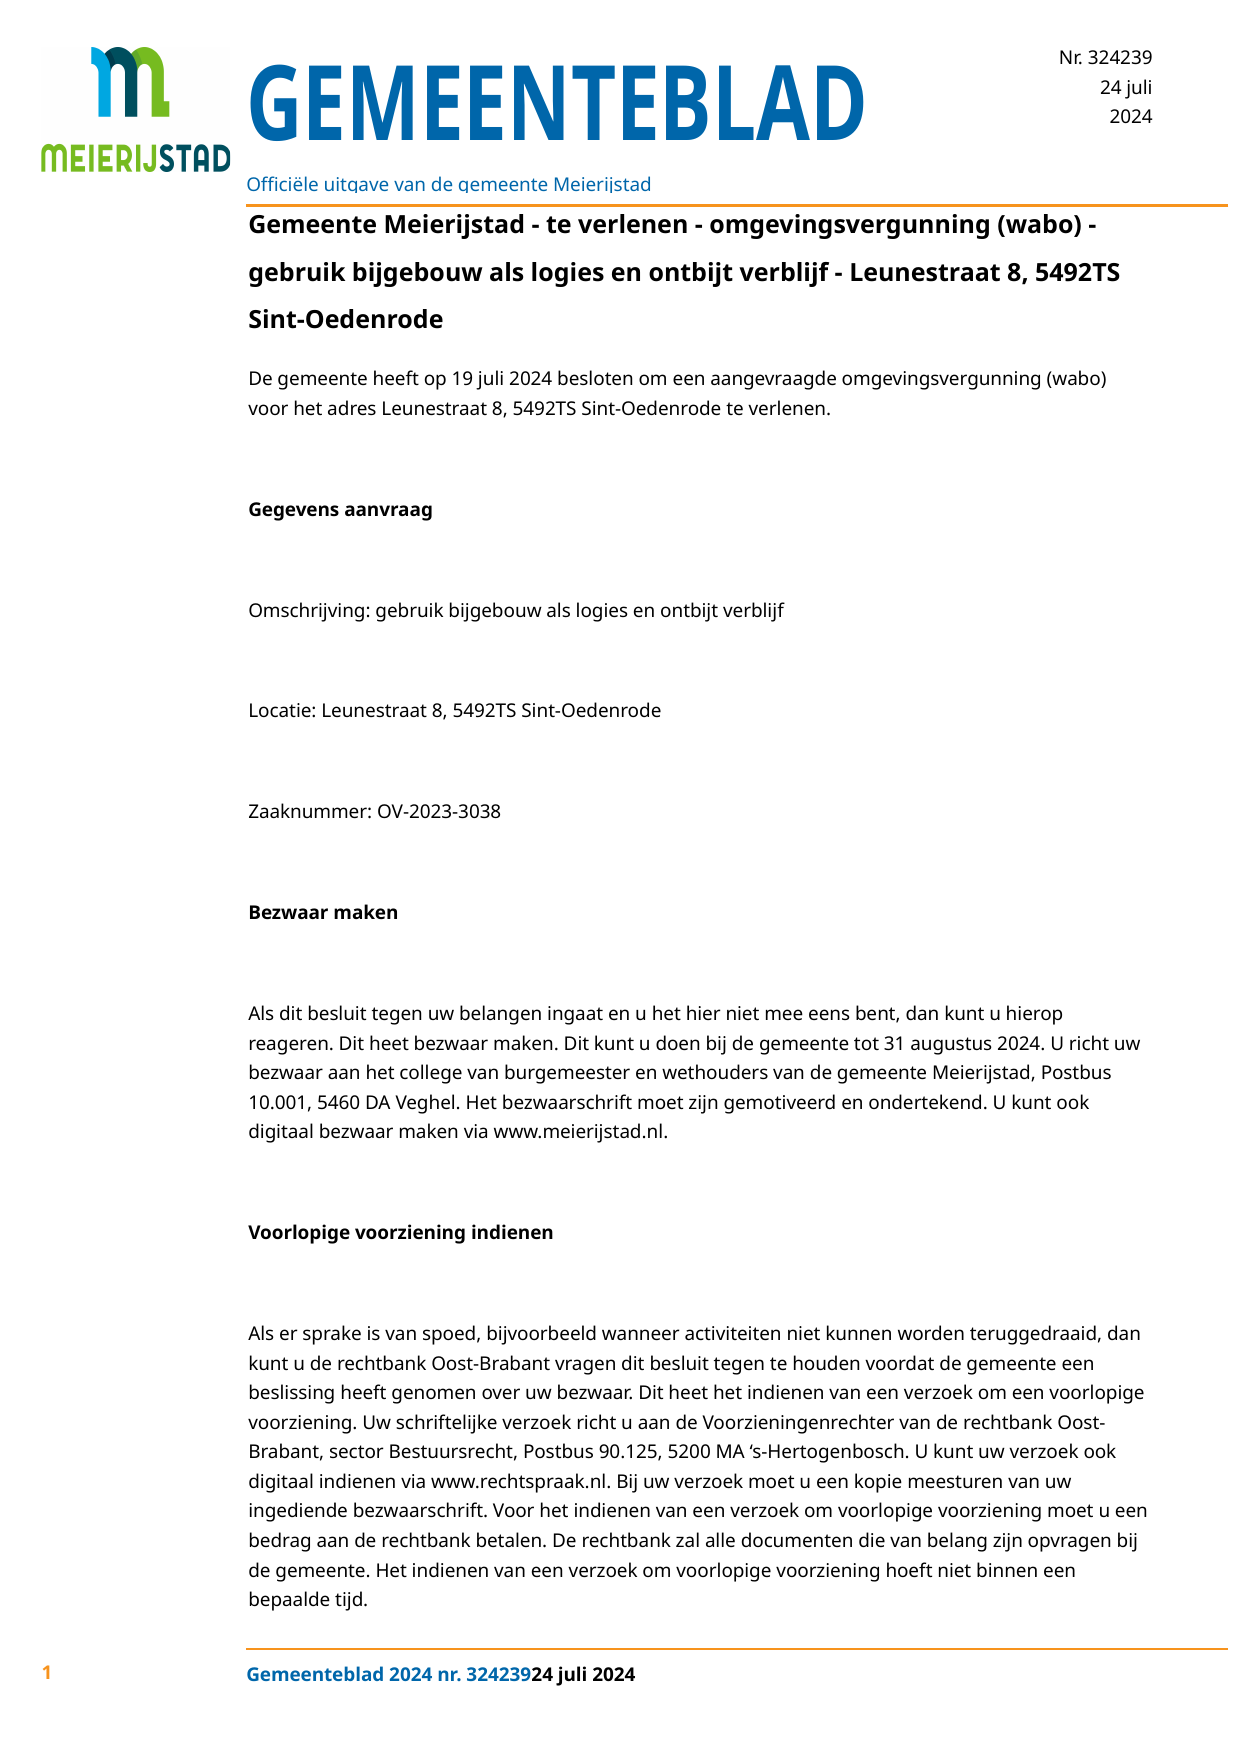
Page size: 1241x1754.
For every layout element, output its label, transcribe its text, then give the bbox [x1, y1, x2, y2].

text Gemeente Meierijstad - te verlenen - omgevingsvergunning (wabo) - gebruik bijgebouw als logies en ontbijt verblijf - Leunestraat 8, 5492TS Sint-Oedenrode [248, 207, 1152, 336]
text De gemeente heeft op 19 juli 2024 besloten om een aangevraagde omgevingsvergunning (wabo) voor het adres Leunestraat 8, 5492TS Sint-Oedenrode te verlenen. [248, 366, 1152, 421]
text Omschrijving: gebruik bijgebouw als logies en ontbijt verblijf [248, 597, 1152, 622]
text Als dit besluit tegen uw belangen ingaat en u het hier niet mee eens bent, dan kunt u hierop reageren. Dit heet bezwaar maken. Dit kunt u doen bij de gemeente tot 31 augustus 2024. U richt uw bezwaar aan het college van burgemeester en wethouders van de gemeente Meierijstad, Postbus 10.001, 5460 DA Veghel. Het bezwaarschrift moet zijn gemotiveerd en ondertekend. U kunt ook digitaal bezwaar maken via www.meierijstad.nl. [248, 1000, 1152, 1144]
text Als er sprake is van spoed, bijvoorbeeld wanneer activiteiten niet kunnen worden teruggedraaid, dan kunt u de rechtbank Oost-Brabant vragen dit besluit tegen te houden voordat de gemeente een beslissing heeft genomen over uw bezwaar. Dit heet het indienen van een verzoek om een voorlopige voorziening. Uw schriftelijke verzoek richt u aan de Voorzieningenrechter van de rechtbank Oost-Brabant, sector Bestuursrecht, Postbus 90.125, 5200 MA ‘s-Hertogenbosch. U kunt uw verzoek ook digitaal indienen via www.rechtspraak.nl. Bij uw verzoek moet u een kopie meesturen van uw ingediende bezwaarschrift. Voor het indienen van een verzoek om voorlopige voorziening moet u een bedrag aan de rechtbank betalen. De rechtbank zal alle documenten die van belang zijn opvragen bij de gemeente. Het indienen van een verzoek om voorlopige voorziening hoeft niet binnen een bepaalde tijd. [248, 1320, 1152, 1612]
text Locatie: Leunestraat 8, 5492TS Sint-Oedenrode [248, 698, 1152, 723]
text Voorlopige voorziening indienen [248, 1219, 1152, 1245]
text Zaaknummer: OV-2023-3038 [248, 798, 1152, 824]
text Bezwaar maken [248, 899, 1152, 925]
picture [41, 47, 231, 172]
text Gegevens aanvraag [248, 496, 1152, 522]
